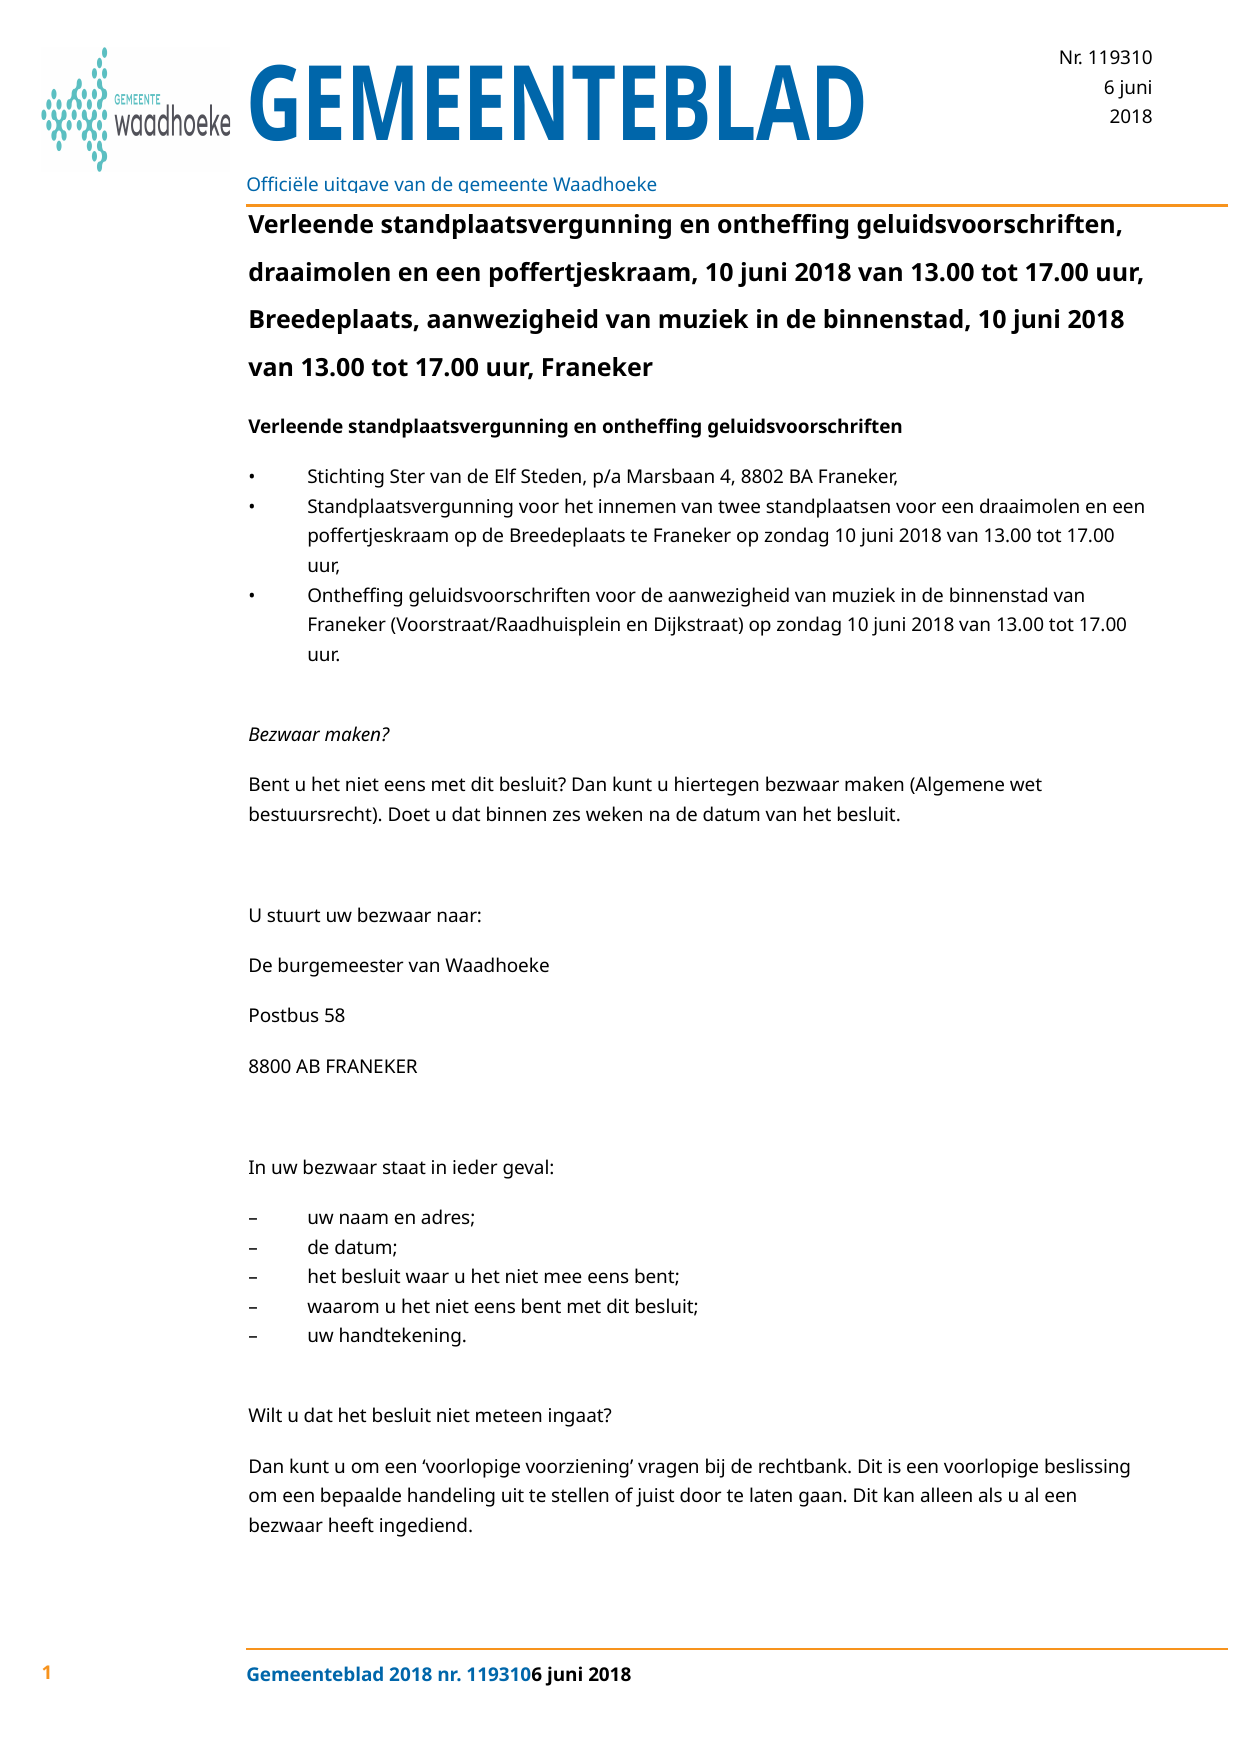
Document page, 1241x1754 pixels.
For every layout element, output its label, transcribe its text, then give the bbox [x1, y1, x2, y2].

list waarom u het niet eens bent met dit besluit; [248, 1293, 1152, 1319]
list uw naam en adres; [248, 1204, 1152, 1230]
text Bezwaar maken? [248, 721, 1152, 747]
list Standplaatsvergunning voor het innemen van twee standplaatsen voor een draaimolen en een poffertjeskraam op de Breedeplaats te Franeker op zondag 10 juni 2018 van 13.00 tot 17.00 uur, [248, 493, 1152, 578]
text Bent u het niet eens met dit besluit? Dan kunt u hiertegen bezwaar maken (Algemene wet bestuursrecht). Doet u dat binnen zes weken na de datum van het besluit. [248, 771, 1152, 827]
text 8800 AB FRANEKER [248, 1053, 1152, 1079]
list de datum; [248, 1234, 1152, 1260]
list het besluit waar u het niet mee eens bent; [248, 1263, 1152, 1289]
list Ontheffing geluidsvoorschriften voor de aanwezigheid van muziek in de binnenstad van Franeker (Voorstraat/Raadhuisplein en Dijkstraat) op zondag 10 juni 2018 van 13.00 tot 17.00 uur. [248, 582, 1152, 667]
text Verleende standplaatsvergunning en ontheffing geluidsvoorschriften, draaimolen en een poffertjeskraam, 10 juni 2018 van 13.00 tot 17.00 uur, Breedeplaats, aanwezigheid van muziek in de binnenstad, 10 juni 2018 van 13.00 tot 17.00 uur, Franeker [248, 207, 1152, 384]
text Verleende standplaatsvergunning en ontheffing geluidsvoorschriften [248, 413, 1152, 439]
text Wilt u dat het besluit niet meteen ingaat? [248, 1403, 1152, 1428]
text Dan kunt u om een ‘voorlopige voorziening’ vragen bij de rechtbank. Dit is een voorlopige beslissing om een bepaalde handeling uit te stellen of juist door te laten gaan. Dit kan alleen als u al een bezwaar heeft ingediend. [248, 1453, 1152, 1538]
text U stuurt uw bezwaar naar: [248, 902, 1152, 928]
list uw handtekening. [248, 1323, 1152, 1348]
list Stichting Ster van de Elf Steden, p/a Marsbaan 4, 8802 BA Franeker, [248, 463, 1152, 489]
text De burgemeester van Waadhoeke [248, 952, 1152, 978]
text Postbus 58 [248, 1003, 1152, 1028]
text In uw bezwaar staat in ieder geval: [248, 1154, 1152, 1180]
picture [41, 47, 231, 172]
